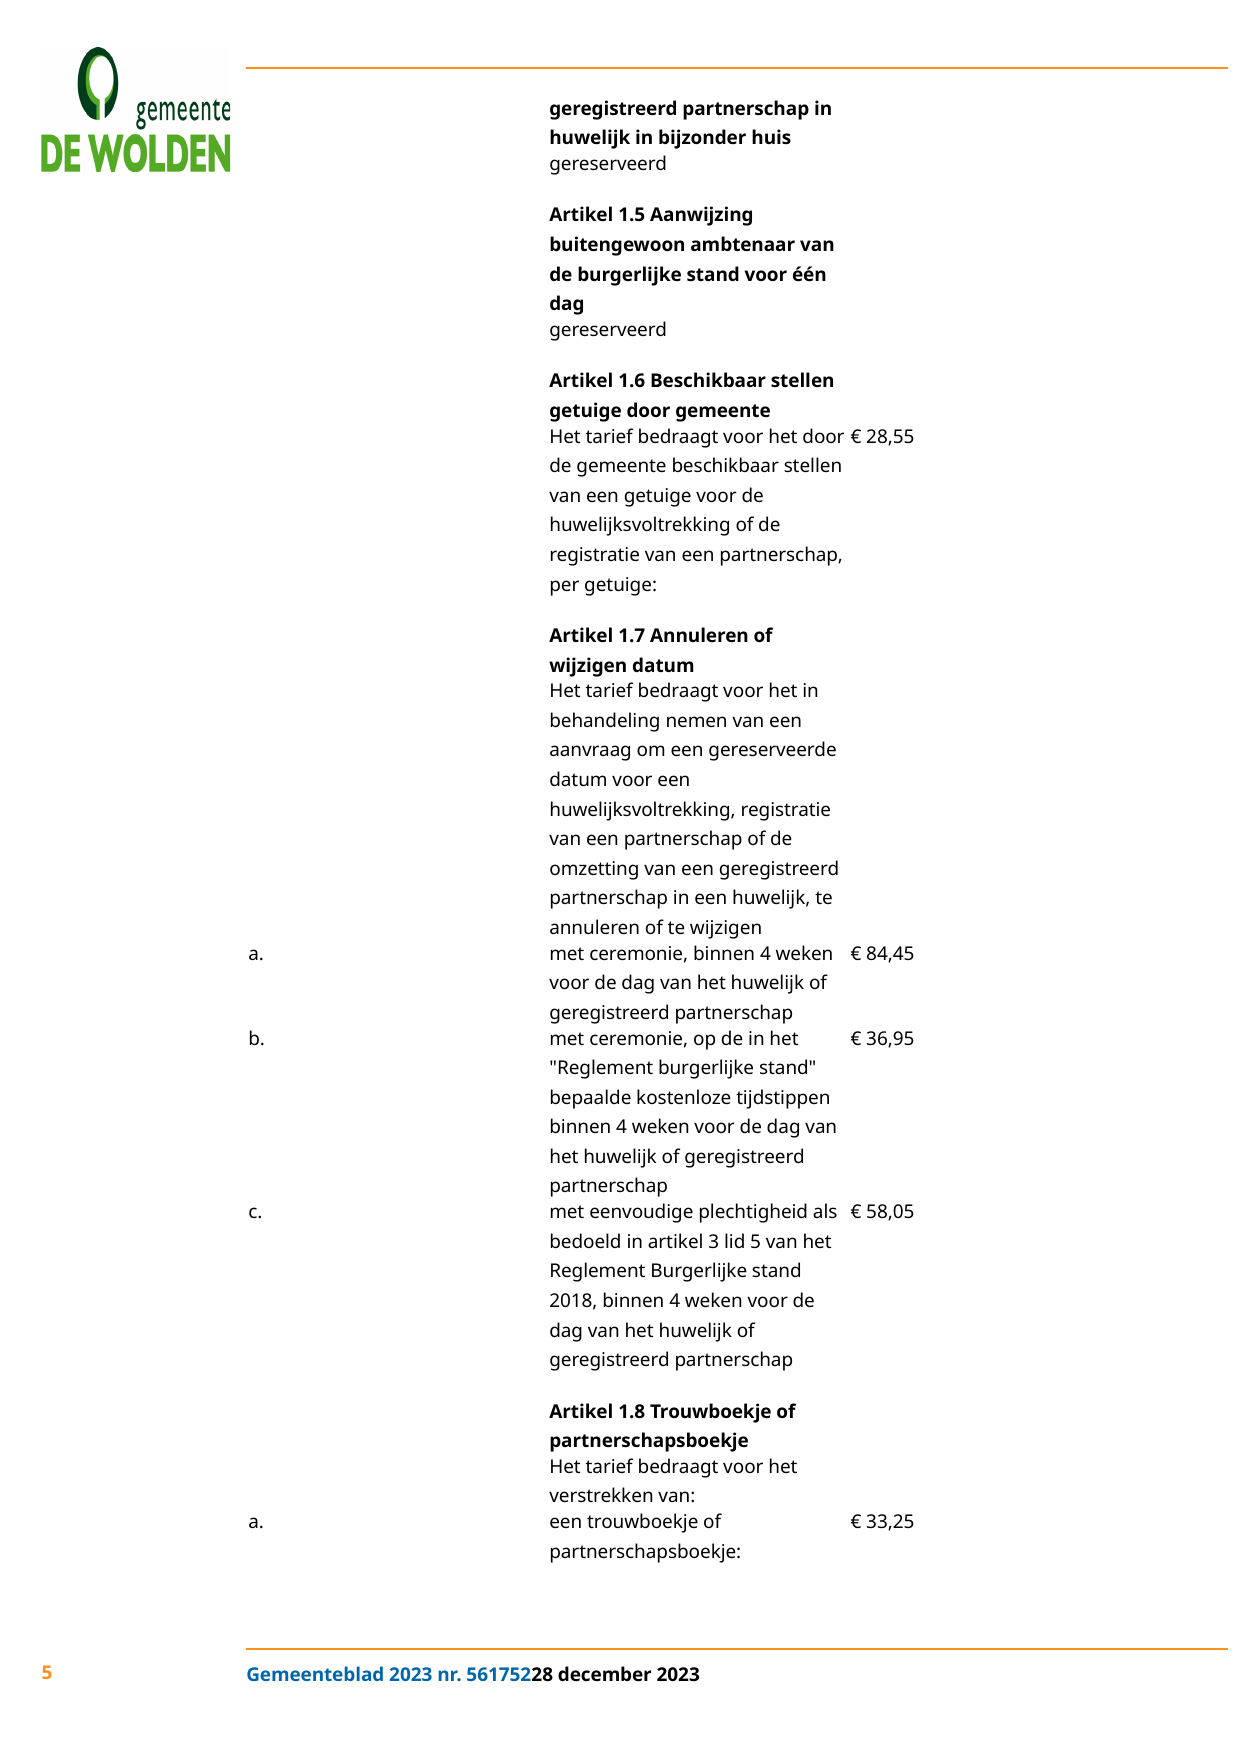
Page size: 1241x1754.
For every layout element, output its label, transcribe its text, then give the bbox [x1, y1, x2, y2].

table_cell [248, 622, 549, 677]
table_cell [850, 316, 1152, 342]
table_cell [850, 678, 1152, 940]
table_cell [248, 1453, 549, 1508]
table_cell [248, 95, 549, 150]
table_cell [850, 176, 1152, 202]
table_cell [248, 342, 549, 367]
table_cell [850, 1372, 1152, 1398]
table_cell [850, 95, 1152, 150]
table_cell c. [248, 1199, 549, 1372]
table_cell [850, 342, 1152, 367]
table_cell een trouwboekje of partnerschapsboekje: [549, 1509, 850, 1564]
table_cell [850, 1398, 1152, 1453]
table_cell € 58,05 [850, 1199, 1152, 1372]
table_cell Het tarief bedraagt voor het door de gemeente beschikbaar stellen van een getuige voor de huwelijksvoltrekking of de registratie van een partnerschap, per getuige: [549, 423, 850, 596]
table_cell [248, 368, 549, 423]
table_cell [850, 368, 1152, 423]
table_cell € 28,55 [850, 423, 1152, 596]
table_cell met ceremonie, op de in het "Reglement burgerlijke stand" bepaalde kostenloze tijdstippen binnen 4 weken voor de dag van het huwelijk of geregistreerd partnerschap [549, 1025, 850, 1198]
table_cell Artikel 1.5 Aanwijzing buitengewoon ambtenaar van de burgerlijke stand voor één dag [549, 202, 850, 316]
table_cell [850, 622, 1152, 677]
table_cell geregistreerd partnerschap in huwelijk in bijzonder huis [549, 95, 850, 150]
table_cell [549, 1564, 850, 1589]
table_cell [549, 596, 850, 622]
table_cell [248, 596, 549, 622]
picture [41, 47, 231, 172]
table_cell € 36,95 [850, 1025, 1152, 1198]
table_cell € 33,25 [850, 1509, 1152, 1564]
table_cell [248, 150, 549, 176]
table_cell gereserveerd [549, 316, 850, 342]
table_cell [549, 1372, 850, 1398]
table_cell [248, 176, 549, 202]
table_cell met ceremonie, binnen 4 weken voor de dag van het huwelijk of geregistreerd partnerschap [549, 940, 850, 1025]
table_cell gereserveerd [549, 150, 850, 176]
table_cell [549, 176, 850, 202]
table_cell a. [248, 940, 549, 1025]
table_cell met eenvoudige plechtigheid als bedoeld in artikel 3 lid 5 van het Reglement Burgerlijke stand 2018, binnen 4 weken voor de dag van het huwelijk of geregistreerd partnerschap [549, 1199, 850, 1372]
table_cell [850, 1564, 1152, 1589]
table_cell [248, 423, 549, 596]
table_cell [248, 316, 549, 342]
table_cell Artikel 1.7 Annuleren of wijzigen datum [549, 622, 850, 677]
table_cell a. [248, 1509, 549, 1564]
table_cell [850, 150, 1152, 176]
table_cell [549, 342, 850, 367]
table_cell [248, 1372, 549, 1398]
table_cell Artikel 1.6 Beschikbaar stellen getuige door gemeente [549, 368, 850, 423]
table_cell [248, 1564, 549, 1589]
table_cell Het tarief bedraagt voor het verstrekken van: [549, 1453, 850, 1508]
table_cell Artikel 1.8 Trouwboekje of partnerschapsboekje [549, 1398, 850, 1453]
table_cell [248, 202, 549, 316]
table_cell [248, 678, 549, 940]
table_cell [248, 1398, 549, 1453]
table_cell [850, 202, 1152, 316]
table_cell Het tarief bedraagt voor het in behandeling nemen van een aanvraag om een gereserveerde datum voor een huwelijksvoltrekking, registratie van een partnerschap of de omzetting van een geregistreerd partnerschap in een huwelijk, te annuleren of te wijzigen [549, 678, 850, 940]
table_cell [850, 1453, 1152, 1508]
table_cell [850, 596, 1152, 622]
table_cell € 84,45 [850, 940, 1152, 1025]
table_cell b. [248, 1025, 549, 1198]
